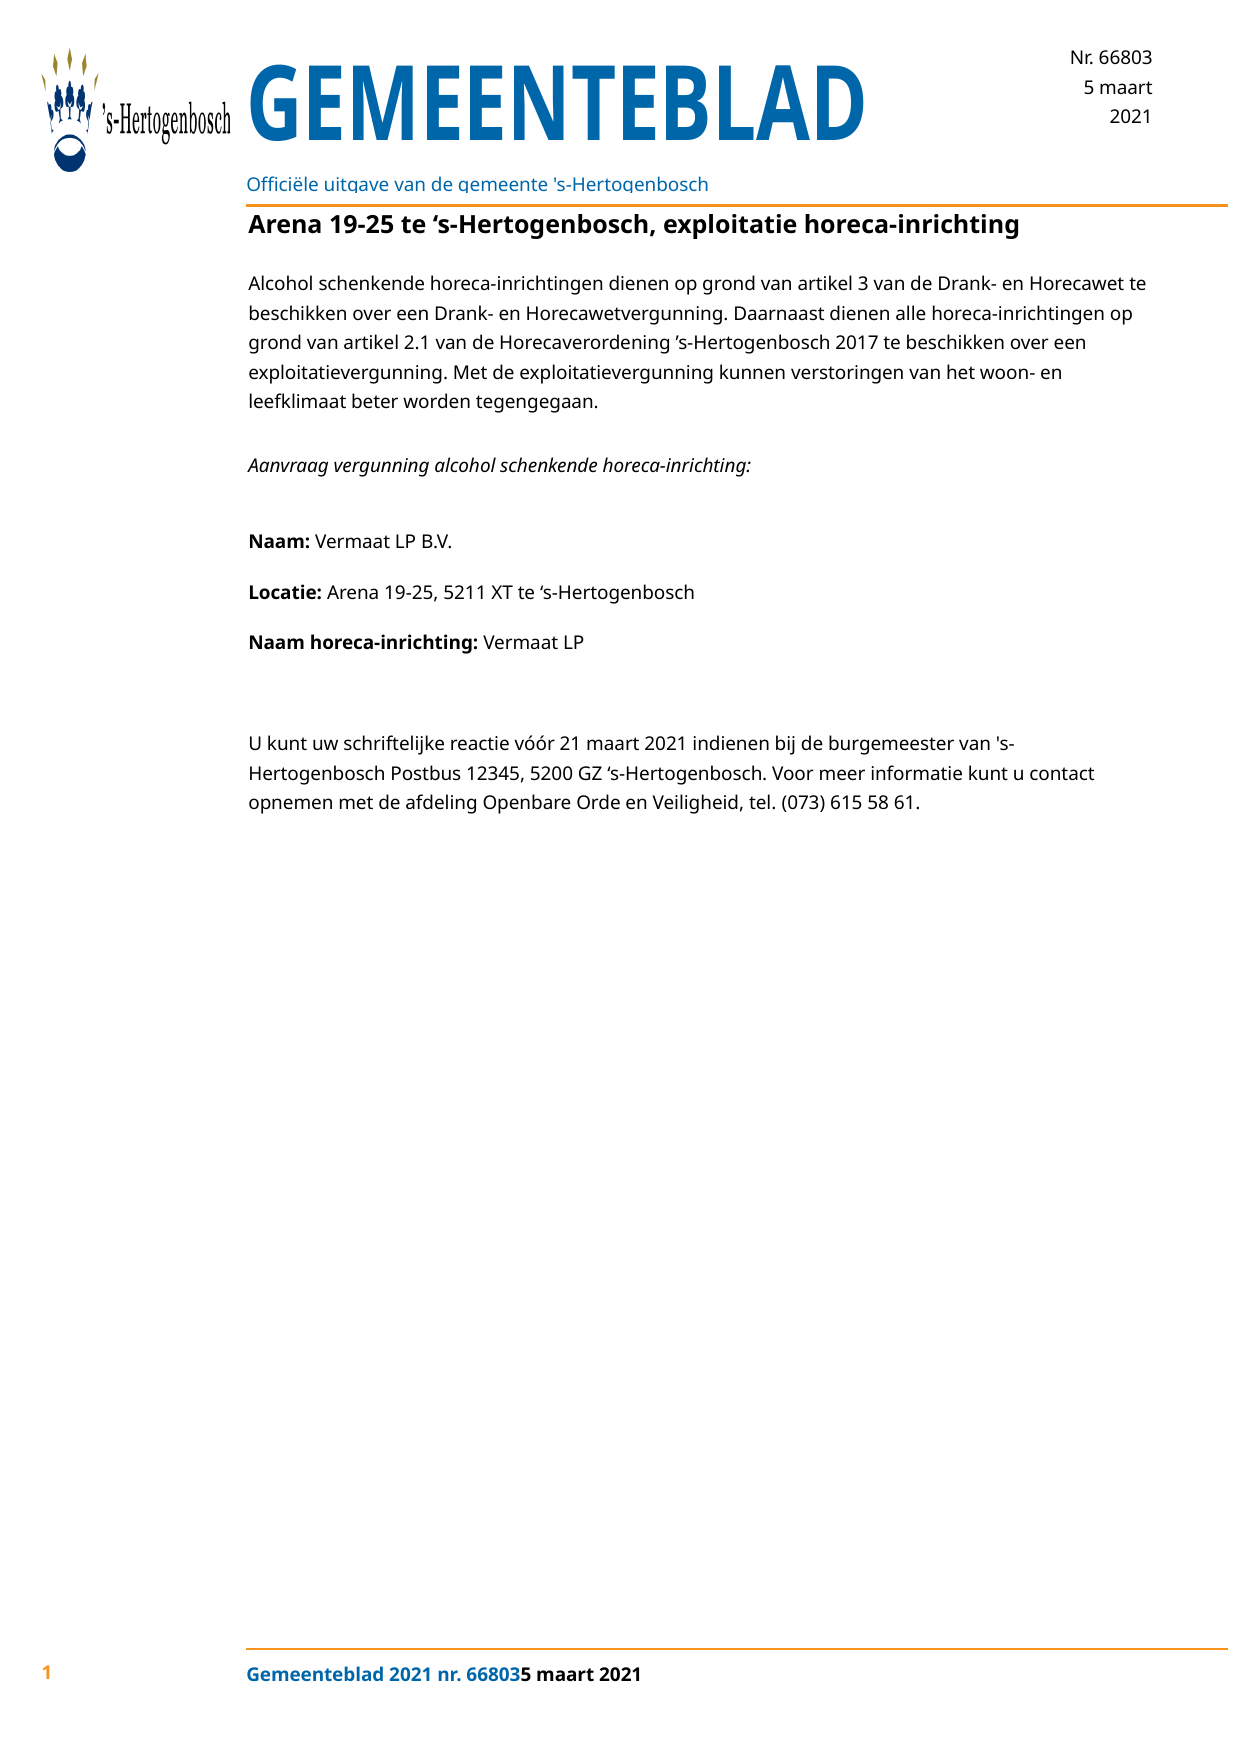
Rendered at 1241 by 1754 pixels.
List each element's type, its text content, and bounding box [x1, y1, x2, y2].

text U kunt uw schriftelijke reactie vóór 21 maart 2021 indienen bij de burgemeester van 's-Hertogenbosch Postbus 12345, 5200 GZ ‘s-Hertogenbosch. Voor meer informatie kunt u contact opnemen met de afdeling Openbare Orde en Veiligheid, tel. (073) 615 58 61. [248, 730, 1152, 815]
text Naam horeca-inrichting: Vermaat LP [248, 629, 1152, 655]
text Alcohol schenkende horeca-inrichtingen dienen op grond van artikel 3 van de Drank- en Horecawet te beschikken over een Drank- en Horecawetvergunning. Daarnaast dienen alle horeca-inrichtingen op grond van artikel 2.1 van de Horecaverordening ’s-Hertogenbosch 2017 te beschikken over een exploitatievergunning. Met de exploitatievergunning kunnen verstoringen van het woon- en leefklimaat beter worden tegengegaan. [248, 270, 1152, 414]
text Arena 19-25 te ‘s-Hertogenbosch, exploitatie horeca-inrichting [248, 207, 1152, 241]
text Aanvraag vergunning alcohol schenkende horeca-inrichting: [248, 453, 1152, 478]
picture [41, 47, 231, 172]
text Naam: Vermaat LP B.V. [248, 529, 1152, 554]
text Locatie: Arena 19-25, 5211 XT te ‘s-Hertogenbosch [248, 579, 1152, 605]
